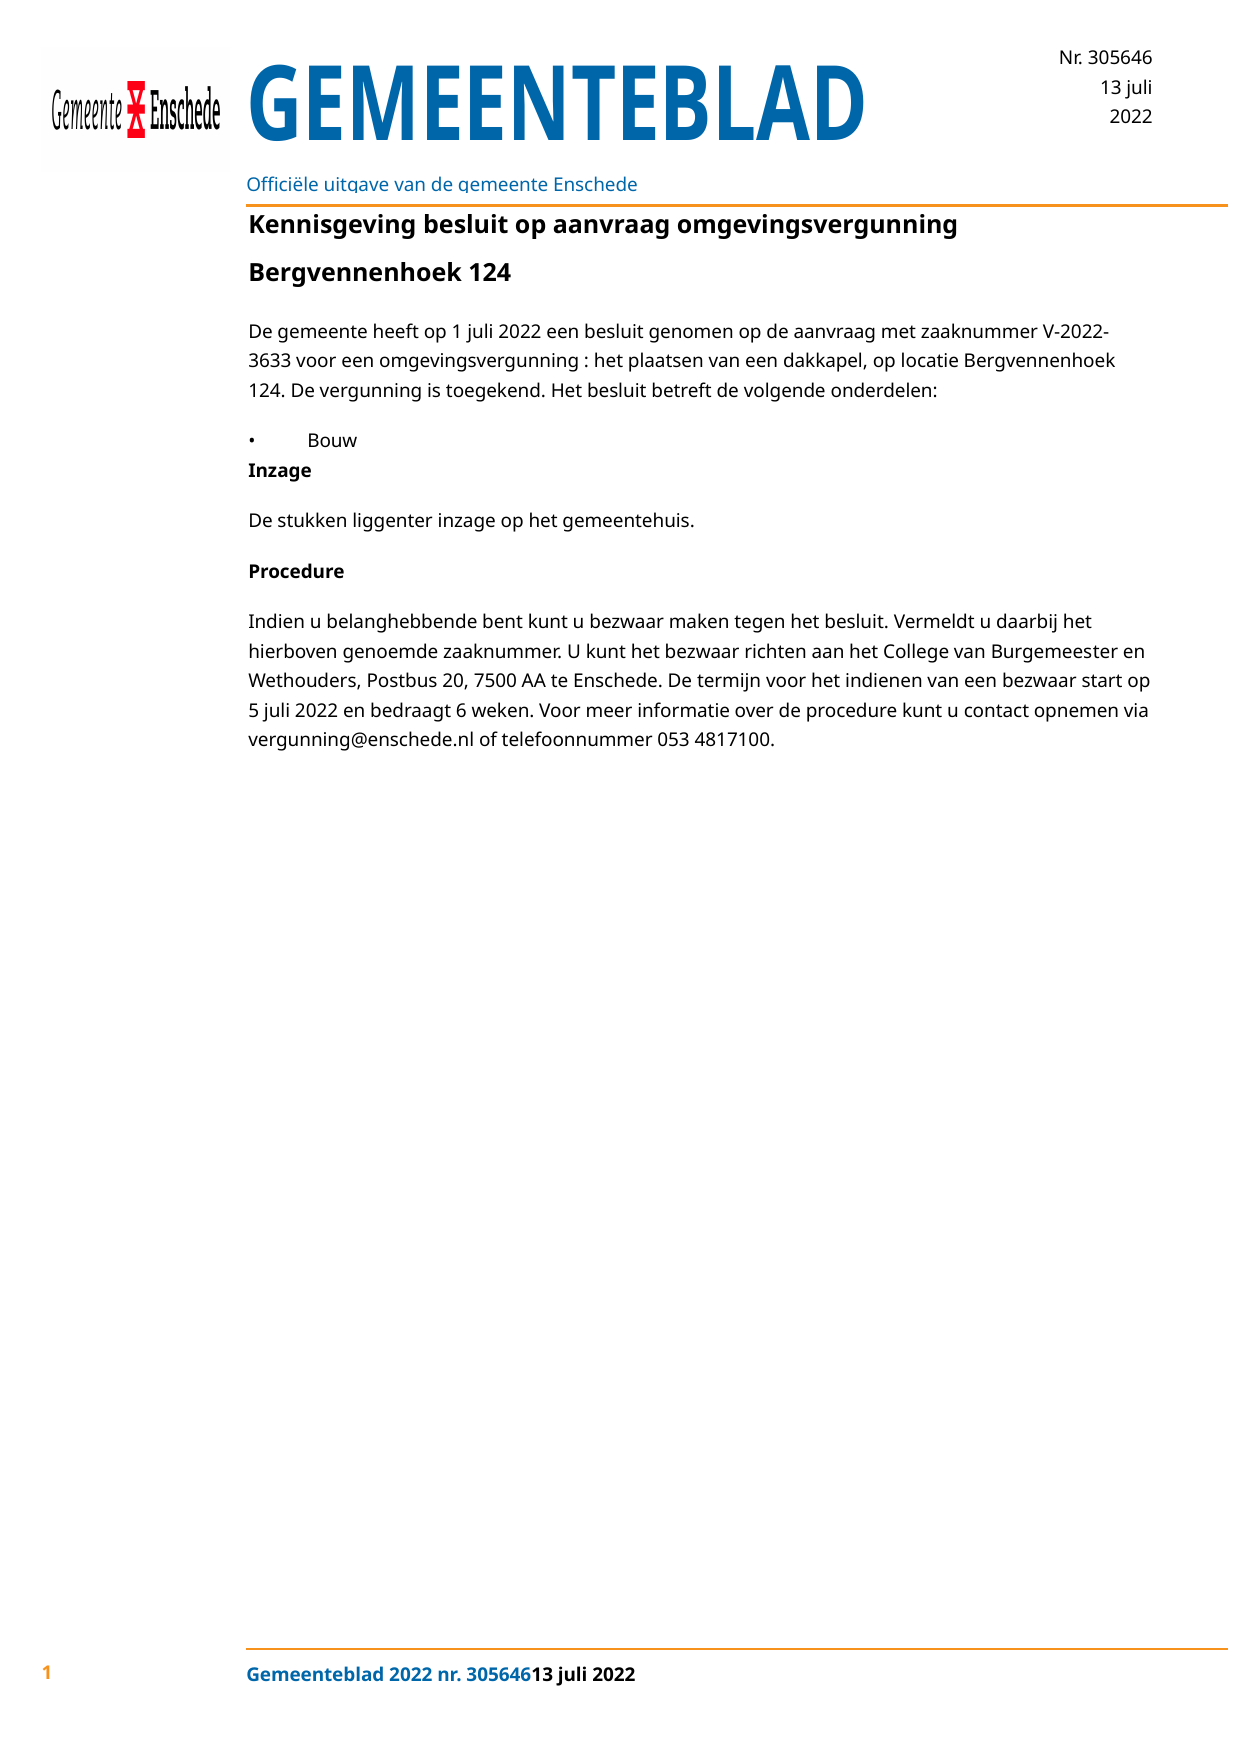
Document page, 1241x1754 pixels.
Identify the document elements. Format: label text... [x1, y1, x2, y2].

list Bouw [248, 427, 1152, 453]
text De gemeente heeft op 1 juli 2022 een besluit genomen op de aanvraag met zaaknummer V-2022-3633 voor een omgevingsvergunning : het plaatsen van een dakkapel, op locatie Bergvennenhoek 124. De vergunning is toegekend. Het besluit betreft de volgende onderdelen: [248, 318, 1152, 403]
picture [41, 47, 231, 172]
text Indien u belanghebbende bent kunt u bezwaar maken tegen het besluit. Vermeldt u daarbij het hierboven genoemde zaaknummer. U kunt het bezwaar richten aan het College van Burgemees­ter en Wethouders, Postbus 20, 7500 AA te Enschede. De termijn voor het indienen van een bezwaar start op 5 juli 2022 en bedraagt 6 weken. Voor meer informatie over de procedure kunt u contact opnemen via vergunning@enschede.nl of telefoonnummer 053 4817100. [248, 608, 1152, 752]
text Inzage [248, 457, 1152, 483]
text De stukken liggenter inzage op het gemeentehuis. [248, 507, 1152, 533]
text Kennisgeving besluit op aanvraag omgevingsvergunning Bergvennenhoek 124 [248, 207, 1152, 288]
text Procedure [248, 558, 1152, 584]
